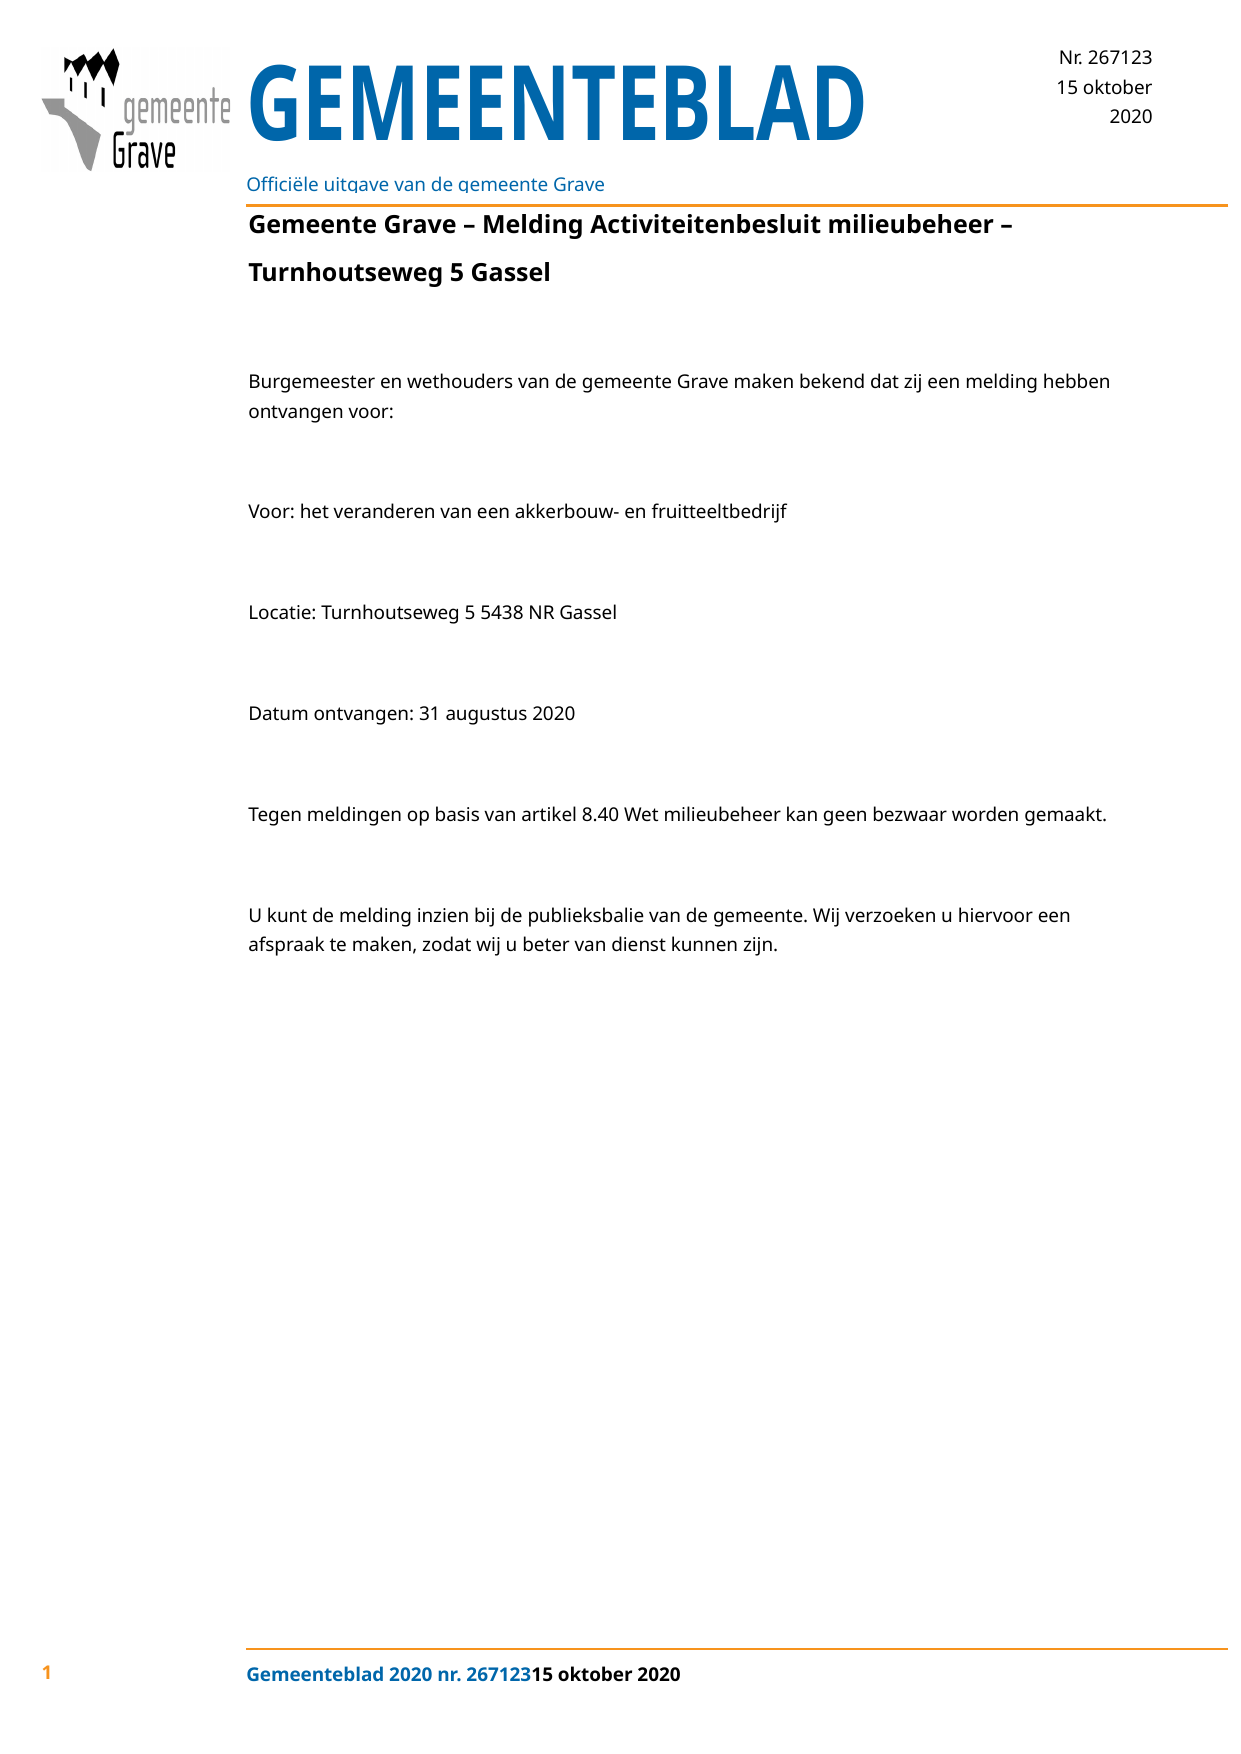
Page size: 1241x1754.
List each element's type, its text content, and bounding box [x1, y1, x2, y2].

text U kunt de melding inzien bij de publieksbalie van de gemeente. Wij verzoeken u hiervoor een afspraak te maken, zodat wij u beter van dienst kunnen zijn. [248, 902, 1152, 957]
text Locatie: Turnhoutseweg 5 5438 NR Gassel [248, 599, 1152, 625]
picture [41, 47, 231, 172]
text Gemeente Grave – Melding Activiteitenbesluit milieubeheer – Turnhoutseweg 5 Gassel [248, 207, 1152, 288]
text Voor: het veranderen van een akkerbouw- en fruitteeltbedrijf [248, 499, 1152, 524]
text Burgemeester en wethouders van de gemeente Grave maken bekend dat zij een melding hebben ontvangen voor: [248, 368, 1152, 424]
text Tegen meldingen op basis van artikel 8.40 Wet milieubeheer kan geen bezwaar worden gemaakt. [248, 801, 1152, 827]
text Datum ontvangen: 31 augustus 2020 [248, 700, 1152, 726]
